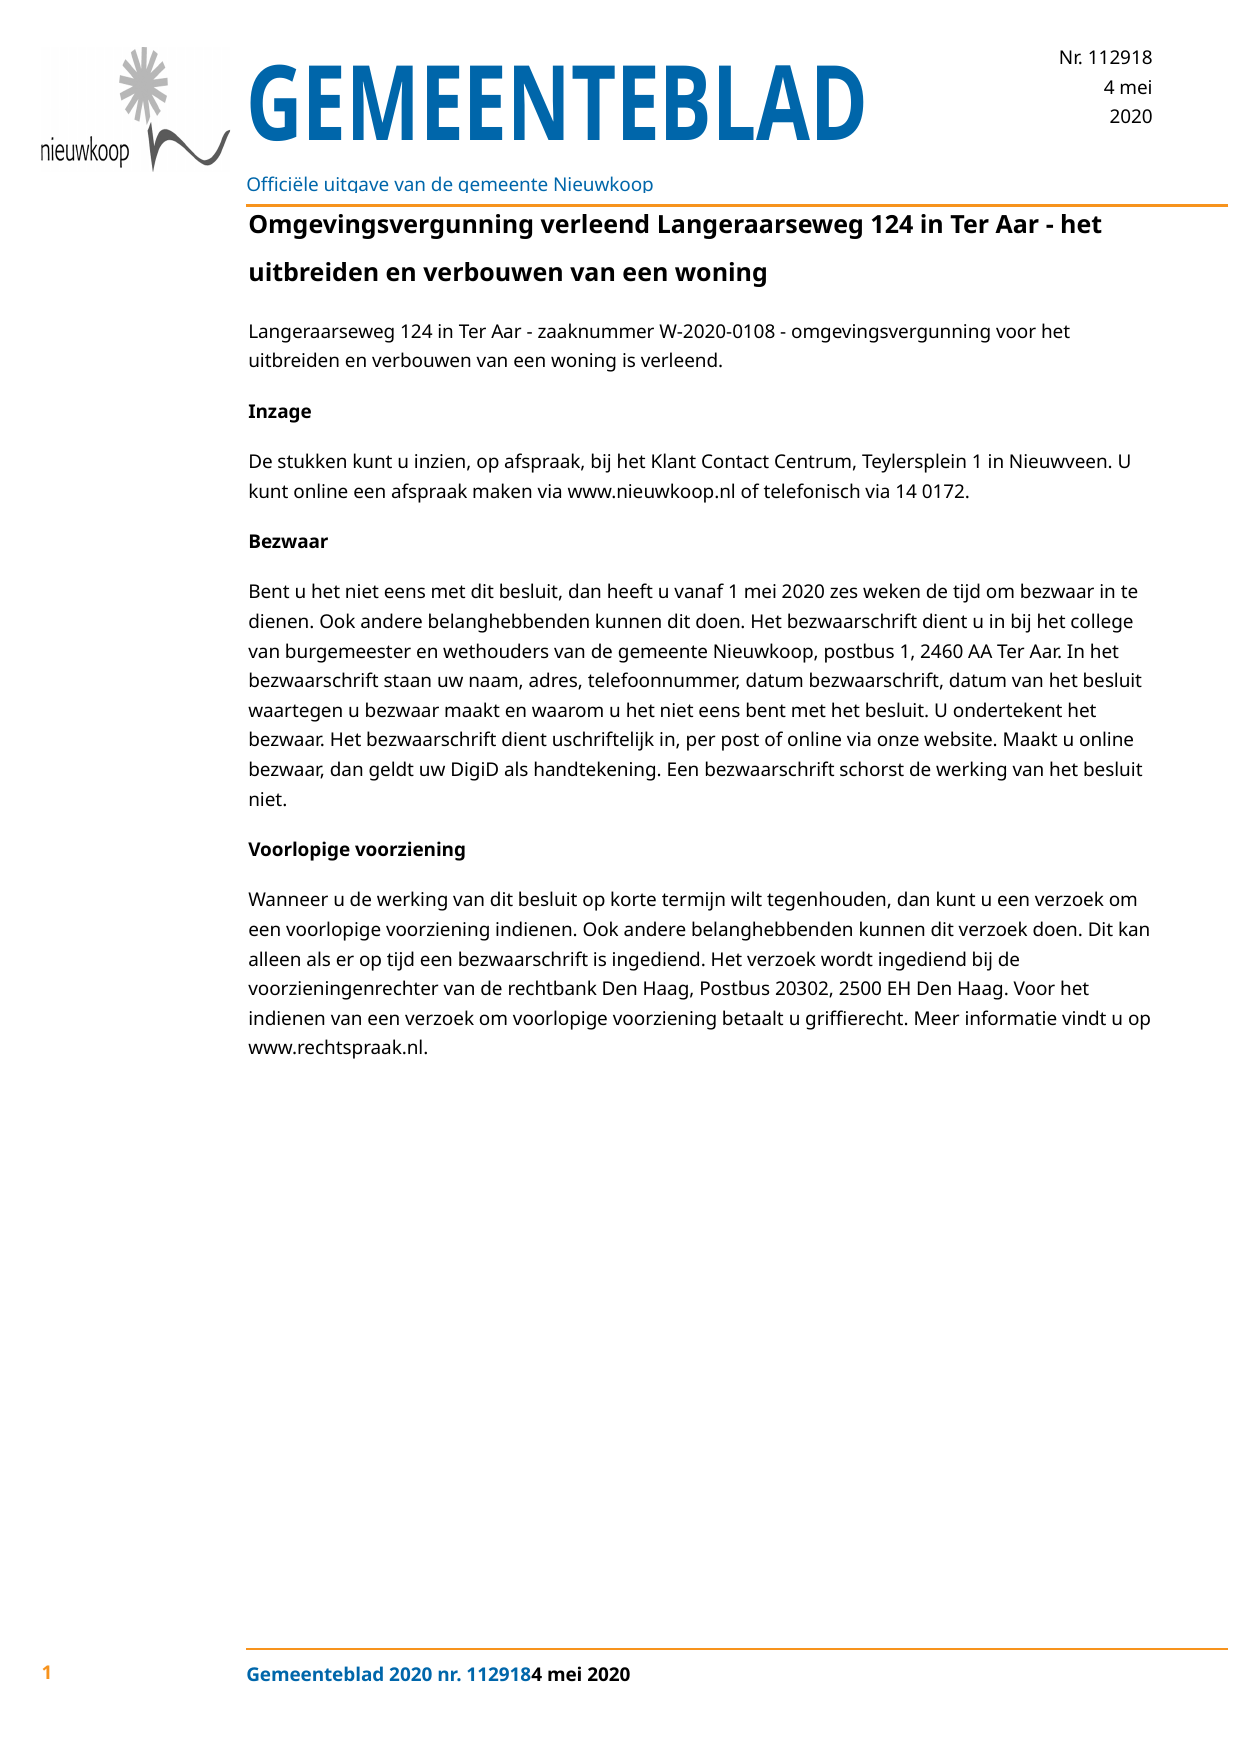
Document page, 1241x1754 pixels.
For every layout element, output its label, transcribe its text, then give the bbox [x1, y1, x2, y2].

text Inzage [248, 398, 1152, 424]
text Langeraarseweg 124 in Ter Aar - zaaknummer W-2020-0108 - omgevingsvergunning voor het uitbreiden en verbouwen van een woning is verleend. [248, 318, 1152, 373]
text Bezwaar [248, 528, 1152, 554]
text Omgevingsvergunning verleend Langeraarseweg 124 in Ter Aar - het uitbreiden en verbouwen van een woning [248, 207, 1152, 288]
text Bent u het niet eens met dit besluit, dan heeft u vanaf 1 mei 2020 zes weken de tijd om bezwaar in te dienen. Ook andere belanghebbenden kunnen dit doen. Het bezwaarschrift dient u in bij het college van burgemeester en wethouders van de gemeente Nieuwkoop, postbus 1, 2460 AA Ter Aar. In het bezwaarschrift staan uw naam, adres, telefoonnummer, datum bezwaarschrift, datum van het besluit waartegen u bezwaar maakt en waarom u het niet eens bent met het besluit. U ondertekent het bezwaar. Het bezwaarschrift dient uschriftelijk in, per post of online via onze website. Maakt u online bezwaar, dan geldt uw DigiD als handtekening. Een bezwaarschrift schorst de werking van het besluit niet. [248, 579, 1152, 812]
picture [41, 47, 231, 172]
text Voorlopige voorziening [248, 836, 1152, 862]
text De stukken kunt u inzien, op afspraak, bij het Klant Contact Centrum, Teylersplein 1 in Nieuwveen. U kunt online een afspraak maken via www.nieuwkoop.nl of telefonisch via 14 0172. [248, 448, 1152, 504]
text Wanneer u de werking van dit besluit op korte termijn wilt tegenhouden, dan kunt u een verzoek om een voorlopige voorziening indienen. Ook andere belanghebbenden kunnen dit verzoek doen. Dit kan alleen als er op tijd een bezwaarschrift is ingediend. Het verzoek wordt ingediend bij de voorzieningenrechter van de rechtbank Den Haag, Postbus 20302, 2500 EH Den Haag. Voor het indienen van een verzoek om voorlopige voorziening betaalt u griffierecht. Meer informatie vindt u op www.rechtspraak.nl. [248, 887, 1152, 1060]
